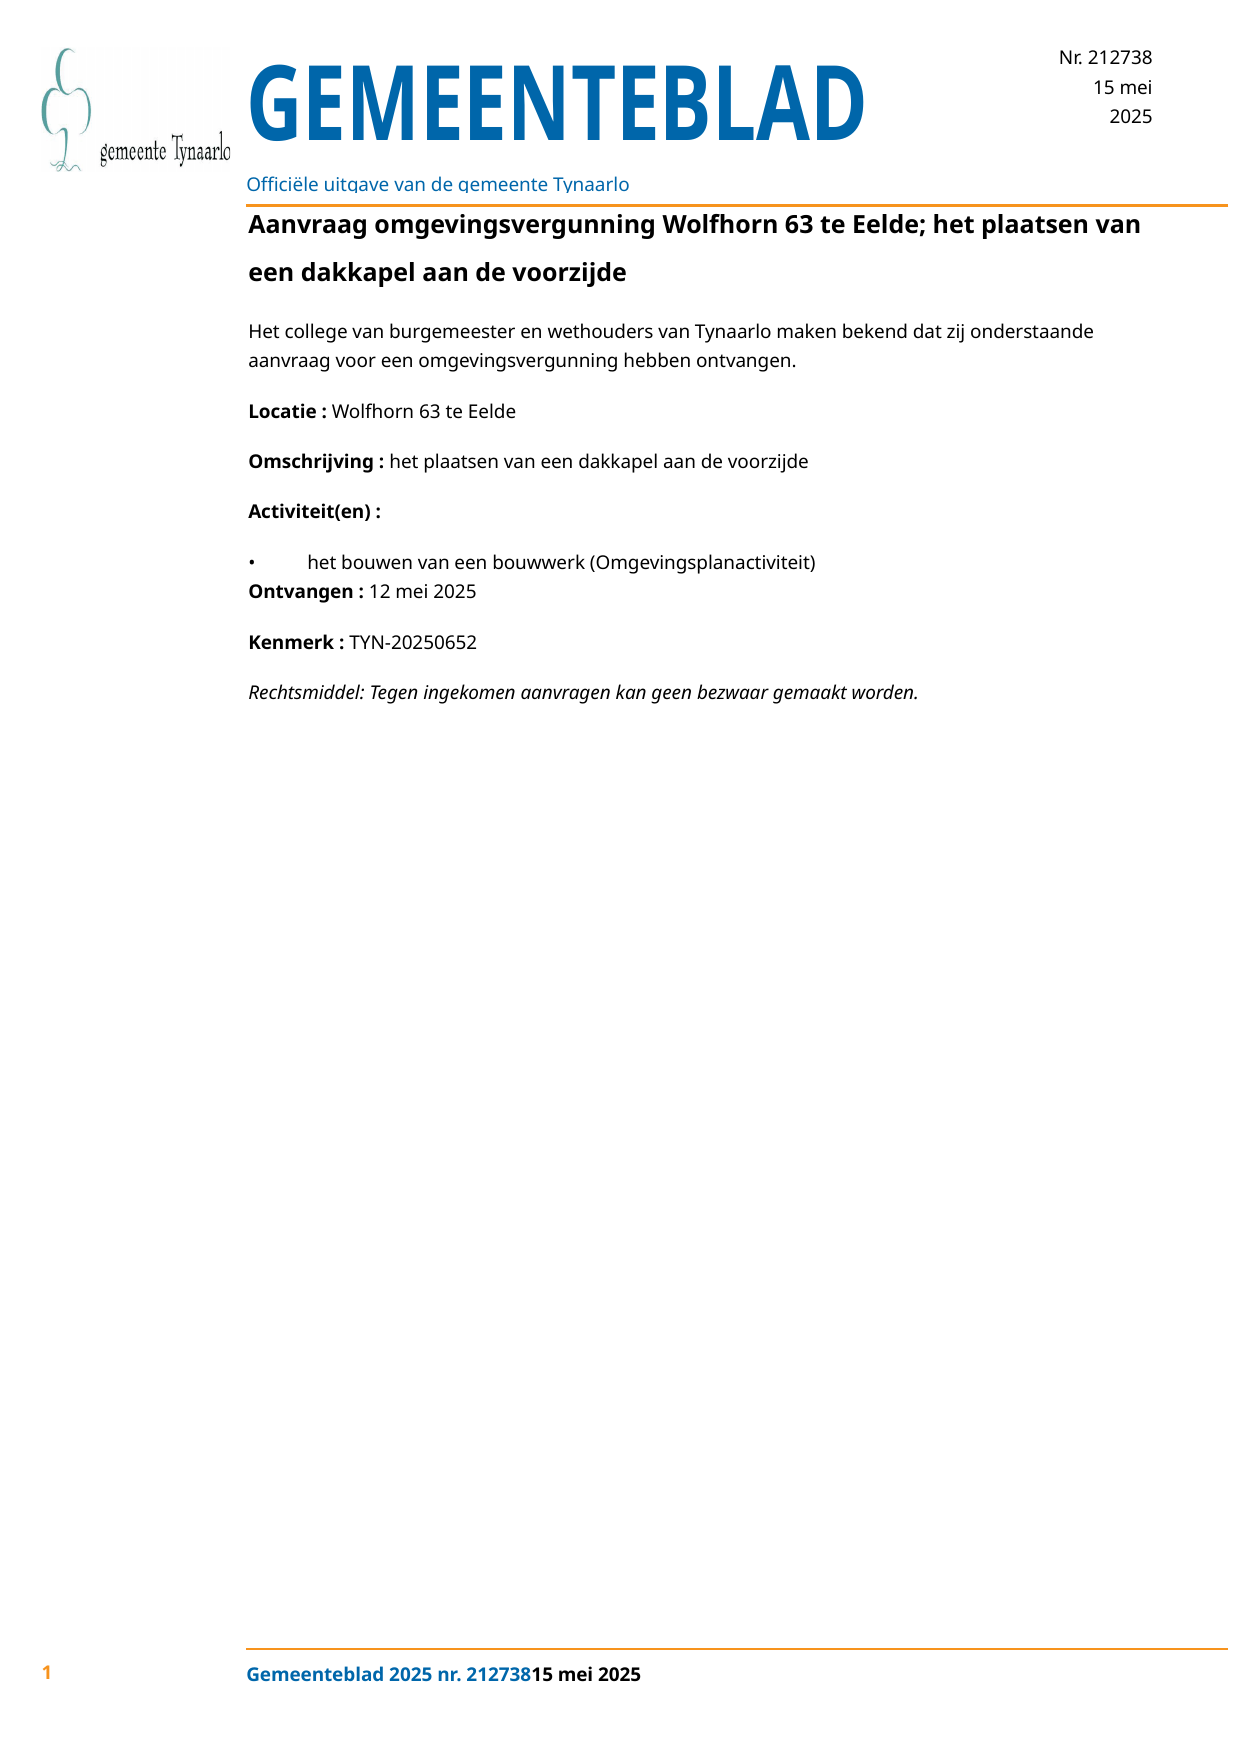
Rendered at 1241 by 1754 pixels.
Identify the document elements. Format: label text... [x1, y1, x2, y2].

text Het college van burgemeester en wethouders van Tynaarlo maken bekend dat zij onderstaande aanvraag voor een omgevingsvergunning hebben ontvangen. [248, 318, 1152, 373]
picture [41, 47, 231, 172]
text Locatie : Wolfhorn 63 te Eelde [248, 398, 1152, 424]
list het bouwen van een bouwwerk (Omgevingsplanactiviteit) [248, 549, 1152, 575]
text Ontvangen : 12 mei 2025 [248, 579, 1152, 604]
text Kenmerk : TYN-20250652 [248, 629, 1152, 655]
text Omschrijving : het plaatsen van een dakkapel aan de voorzijde [248, 448, 1152, 474]
text Aanvraag omgevingsvergunning Wolfhorn 63 te Eelde; het plaatsen van een dakkapel aan de voorzijde [248, 207, 1152, 288]
text Activiteit(en) : [248, 499, 1152, 524]
text Rechtsmiddel: Tegen ingekomen aanvragen kan geen bezwaar gemaakt worden. [248, 679, 1152, 705]
